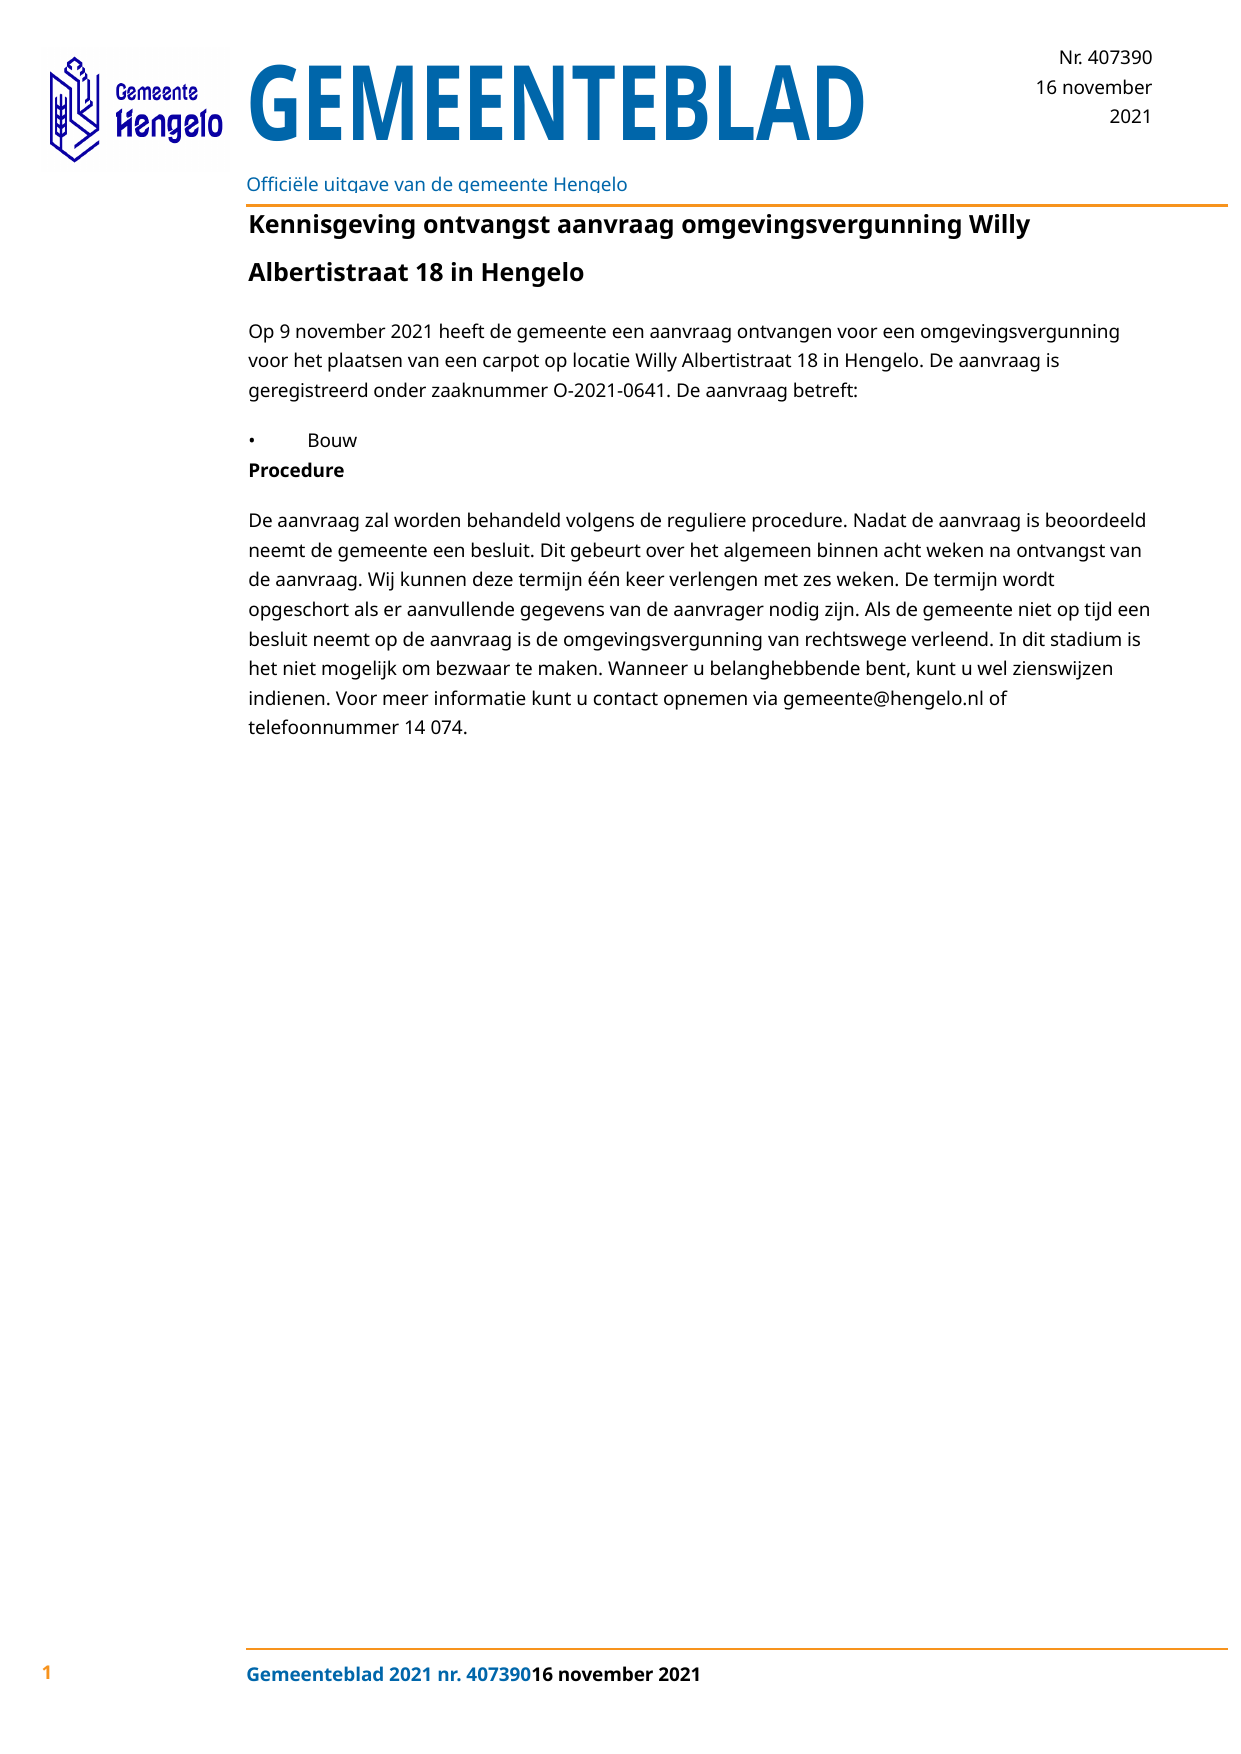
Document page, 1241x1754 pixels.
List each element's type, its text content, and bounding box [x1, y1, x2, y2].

text Op 9 november 2021 heeft de gemeente een aanvraag ontvangen voor een omgevingsvergunning voor het plaatsen van een carpot op locatie Willy Albertistraat 18 in Hengelo. De aanvraag is geregistreerd onder zaaknummer O-2021-0641. De aanvraag betreft: [248, 318, 1152, 403]
list Bouw [248, 427, 1152, 453]
text Procedure [248, 457, 1152, 483]
picture [41, 47, 231, 172]
text Kennisgeving ontvangst aanvraag omgevingsvergunning Willy Albertistraat 18 in Hengelo [248, 207, 1152, 288]
text De aanvraag zal worden behandeld volgens de reguliere procedure. Nadat de aanvraag is beoordeeld neemt de gemeente een besluit. Dit gebeurt over het algemeen binnen acht weken na ontvangst van de aanvraag. Wij kunnen deze termijn één keer verlengen met zes weken. De termijn wordt opgeschort als er aanvullende gegevens van de aanvrager nodig zijn. Als de gemeente niet op tijd een besluit neemt op de aanvraag is de omgevingsvergunning van rechtswege verleend. In dit stadium is het niet mogelijk om bezwaar te maken. Wanneer u belanghebbende bent, kunt u wel zienswijzen indienen. Voor meer informatie kunt u contact opnemen via gemeente@hengelo.nl of telefoonnummer 14 074. [248, 507, 1152, 740]
